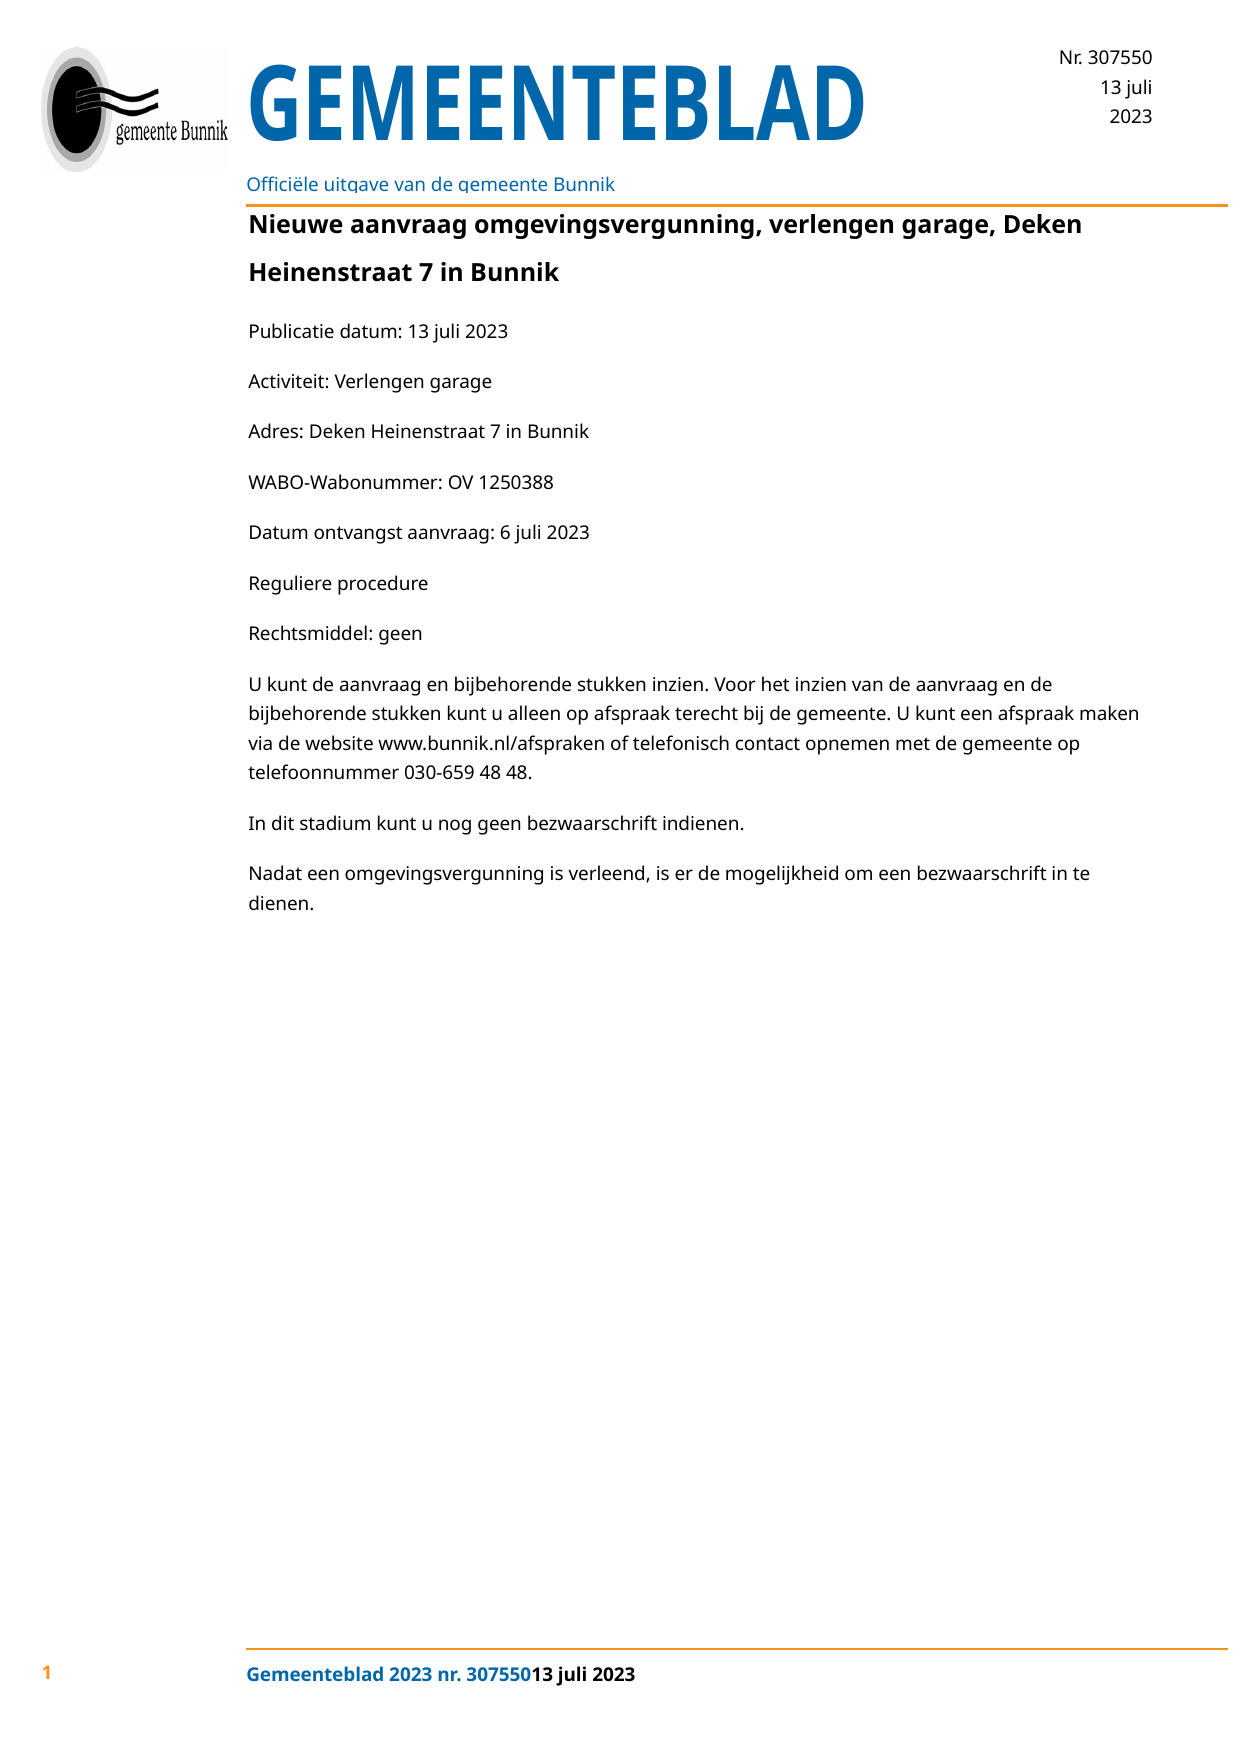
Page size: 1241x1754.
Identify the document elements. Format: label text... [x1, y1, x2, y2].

text U kunt de aanvraag en bijbehorende stukken inzien. Voor het inzien van de aanvraag en de bijbehorende stukken kunt u alleen op afspraak terecht bij de gemeente. U kunt een afspraak maken via de website www.bunnik.nl/afspraken of telefonisch contact opnemen met de gemeente op telefoonnummer 030-659 48 48. [248, 671, 1152, 785]
picture [41, 47, 231, 172]
text Adres: Deken Heinenstraat 7 in Bunnik [248, 419, 1152, 444]
text Nadat een omgevingsvergunning is verleend, is er de mogelijkheid om een bezwaarschrift in te dienen. [248, 860, 1152, 916]
text WABO-Wabonummer: OV 1250388 [248, 469, 1152, 495]
text Rechtsmiddel: geen [248, 620, 1152, 646]
text Reguliere procedure [248, 570, 1152, 596]
text Publicatie datum: 13 juli 2023 [248, 318, 1152, 344]
text Activiteit: Verlengen garage [248, 368, 1152, 394]
text Nieuwe aanvraag omgevingsvergunning, verlengen garage, Deken Heinenstraat 7 in Bunnik [248, 207, 1152, 288]
text Datum ontvangst aanvraag: 6 juli 2023 [248, 519, 1152, 545]
text In dit stadium kunt u nog geen bezwaarschrift indienen. [248, 810, 1152, 836]
